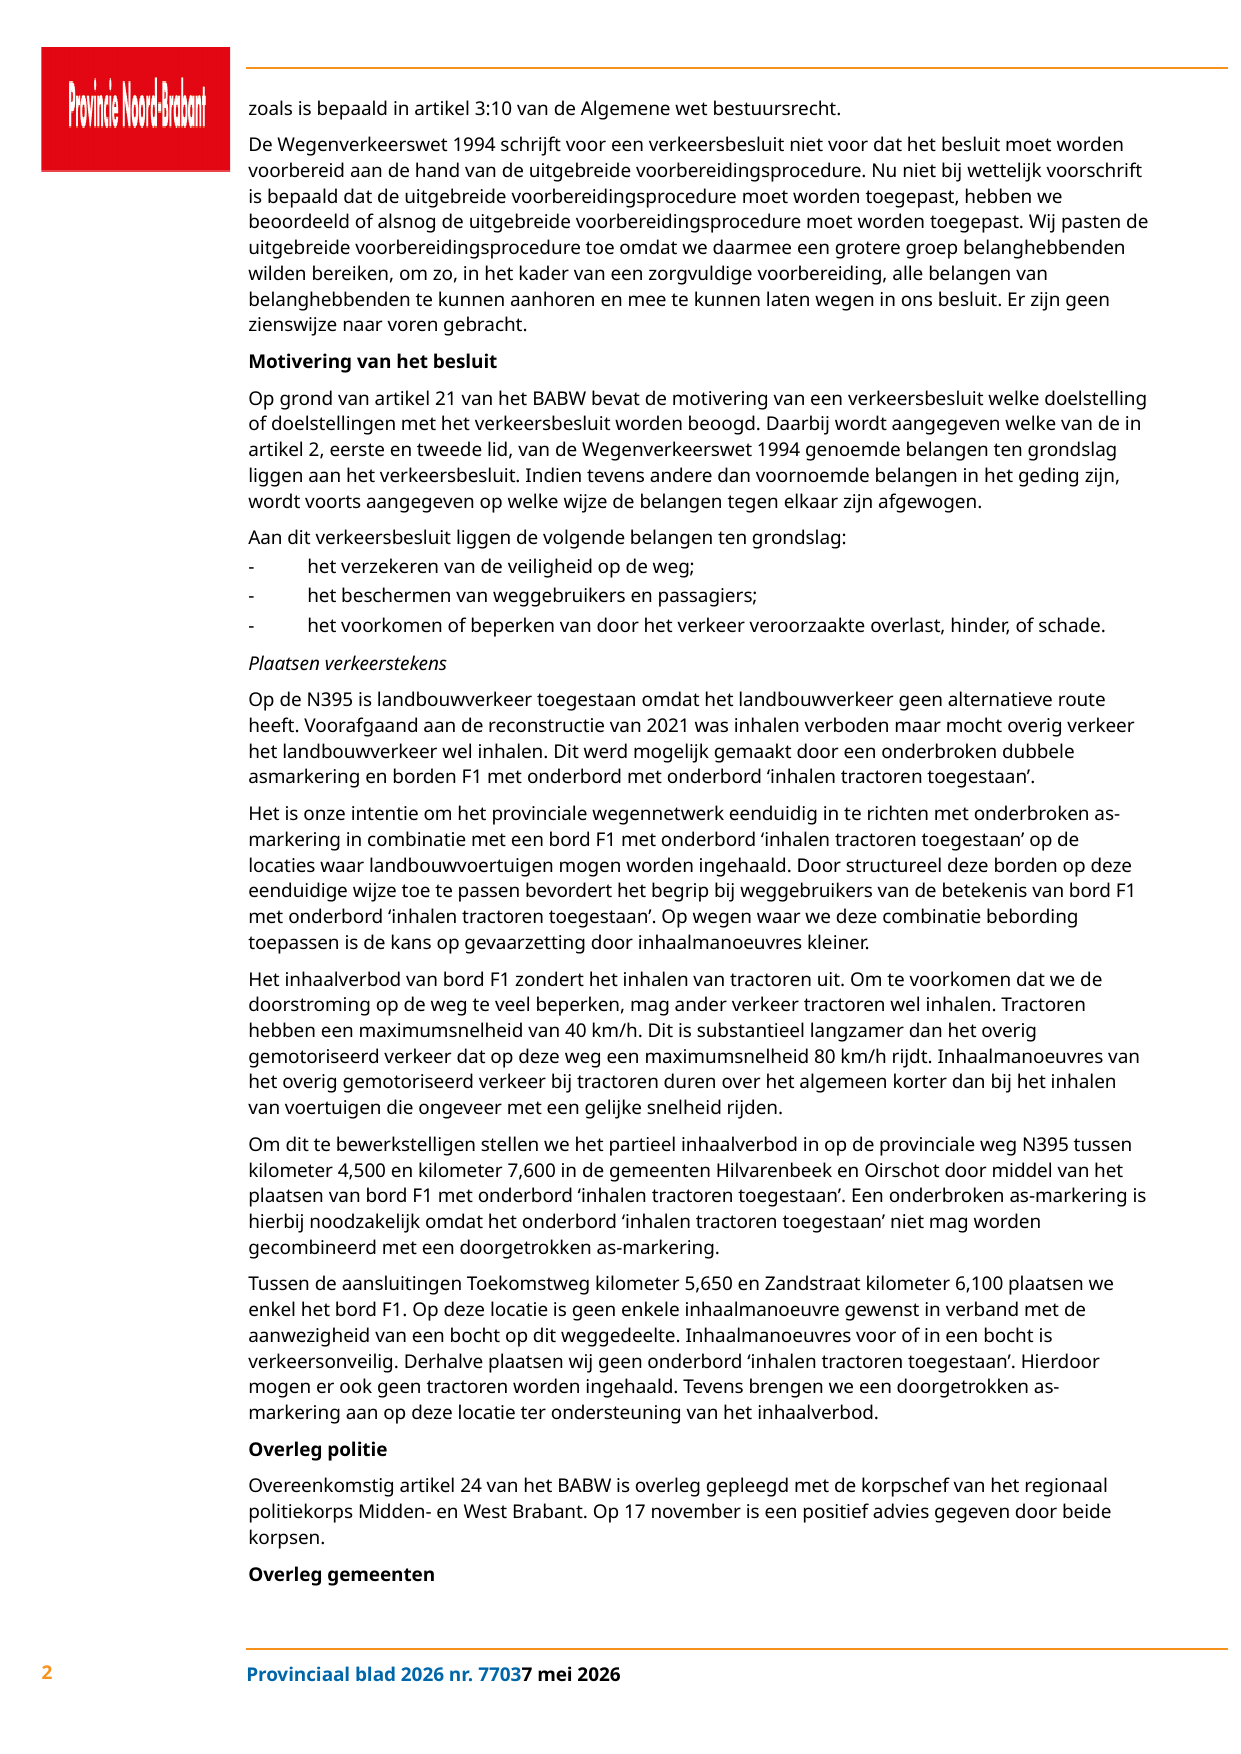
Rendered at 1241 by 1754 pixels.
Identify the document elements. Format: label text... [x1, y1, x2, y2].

text Het is onze intentie om het provinciale wegennetwerk eenduidig in te richten met onderbroken as-markering in combinatie met een bord F1 met onderbord ‘inhalen tractoren toegestaan’ op de locaties waar landbouwvoertuigen mogen worden ingehaald. Door structureel deze borden op deze eenduidige wijze toe te passen bevordert het begrip bij weggebruikers van de betekenis van bord F1 met onderbord ‘inhalen tractoren toegestaan’. Op wegen waar we deze combinatie bebording toepassen is de kans op gevaarzetting door inhaalmanoeuvres kleiner. [248, 800, 1152, 955]
list het beschermen van weggebruikers en passagiers; [248, 582, 1152, 608]
text Op grond van artikel 21 van het BABW bevat de motivering van een verkeersbesluit welke doelstelling of doelstellingen met het verkeersbesluit worden beoogd. Daarbij wordt aangegeven welke van de in artikel 2, eerste en tweede lid, van de Wegenverkeerswet 1994 genoemde belangen ten grondslag liggen aan het verkeersbesluit. Indien tevens andere dan voornoemde belangen in het geding zijn, wordt voorts aangegeven op welke wijze de belangen tegen elkaar zijn afgewogen. [248, 385, 1152, 513]
text Om dit te bewerkstelligen stellen we het partieel inhaalverbod in op de provinciale weg N395 tussen kilometer 4,500 en kilometer 7,600 in de gemeenten Hilvarenbeek en Oirschot door middel van het plaatsen van bord F1 met onderbord ‘inhalen tractoren toegestaan’. Een onderbroken as-markering is hierbij noodzakelijk omdat het onderbord ‘inhalen tractoren toegestaan’ niet mag worden gecombineerd met een doorgetrokken as-markering. [248, 1131, 1152, 1260]
text Het inhaalverbod van bord F1 zondert het inhalen van tractoren uit. Om te voorkomen dat we de doorstroming op de weg te veel beperken, mag ander verkeer tractoren wel inhalen. Tractoren hebben een maximumsnelheid van 40 km/h. Dit is substantieel langzamer dan het overig gemotoriseerd verkeer dat op deze weg een maximumsnelheid 80 km/h rijdt. Inhaalmanoeuvres van het overig gemotoriseerd verkeer bij tractoren duren over het algemeen korter dan bij het inhalen van voertuigen die ongeveer met een gelijke snelheid rijden. [248, 966, 1152, 1120]
text Tussen de aansluitingen Toekomstweg kilometer 5,650 en Zandstraat kilometer 6,100 plaatsen we enkel het bord F1. Op deze locatie is geen enkele inhaalmanoeuvre gewenst in verband met de aanwezigheid van een bocht op dit weggedeelte. Inhaalmanoeuvres voor of in een bocht is verkeersonveilig. Derhalve plaatsen wij geen onderbord ‘inhalen tractoren toegestaan’. Hierdoor mogen er ook geen tractoren worden ingehaald. Tevens brengen we een doorgetrokken as-markering aan op deze locatie ter ondersteuning van het inhaalverbod. [248, 1271, 1152, 1425]
list het voorkomen of beperken van door het verkeer veroorzaakte overlast, hinder, of schade. [248, 612, 1152, 638]
picture [41, 47, 231, 172]
text Overleg politie [248, 1436, 1152, 1462]
text Aan dit verkeersbesluit liggen de volgende belangen ten grondslag: [248, 524, 1152, 550]
list het verzekeren van de veiligheid op de weg; [248, 553, 1152, 578]
text Overleg gemeenten [248, 1561, 1152, 1586]
text zoals is bepaald in artikel 3:10 van de Algemene wet bestuursrecht. [248, 95, 1152, 121]
text De Wegenverkeerswet 1994 schrijft voor een verkeersbesluit niet voor dat het besluit moet worden voorbereid aan de hand van de uitgebreide voorbereidingsprocedure. Nu niet bij wettelijk voorschrift is bepaald dat de uitgebreide voorbereidingsprocedure moet worden toegepast, hebben we beoordeeld of alsnog de uitgebreide voorbereidingsprocedure moet worden toegepast. Wij pasten de uitgebreide voorbereidingsprocedure toe omdat we daarmee een grotere groep belanghebbenden wilden bereiken, om zo, in het kader van een zorgvuldige voorbereiding, alle belangen van belanghebbenden te kunnen aanhoren en mee te kunnen laten wegen in ons besluit. Er zijn geen zienswijze naar voren gebracht. [248, 131, 1152, 337]
text Op de N395 is landbouwverkeer toegestaan omdat het landbouwverkeer geen alternatieve route heeft. Voorafgaand aan de reconstructie van 2021 was inhalen verboden maar mocht overig verkeer het landbouwverkeer wel inhalen. Dit werd mogelijk gemaakt door een onderbroken dubbele asmarkering en borden F1 met onderbord met onderbord ‘inhalen tractoren toegestaan’. [248, 687, 1152, 789]
text Motivering van het besluit [248, 348, 1152, 374]
text Plaatsen verkeerstekens [248, 650, 1152, 676]
text Overeenkomstig artikel 24 van het BABW is overleg gepleegd met de korpschef van het regionaal politiekorps Midden- en West Brabant. Op 17 november is een positief advies gegeven door beide korpsen. [248, 1473, 1152, 1550]
